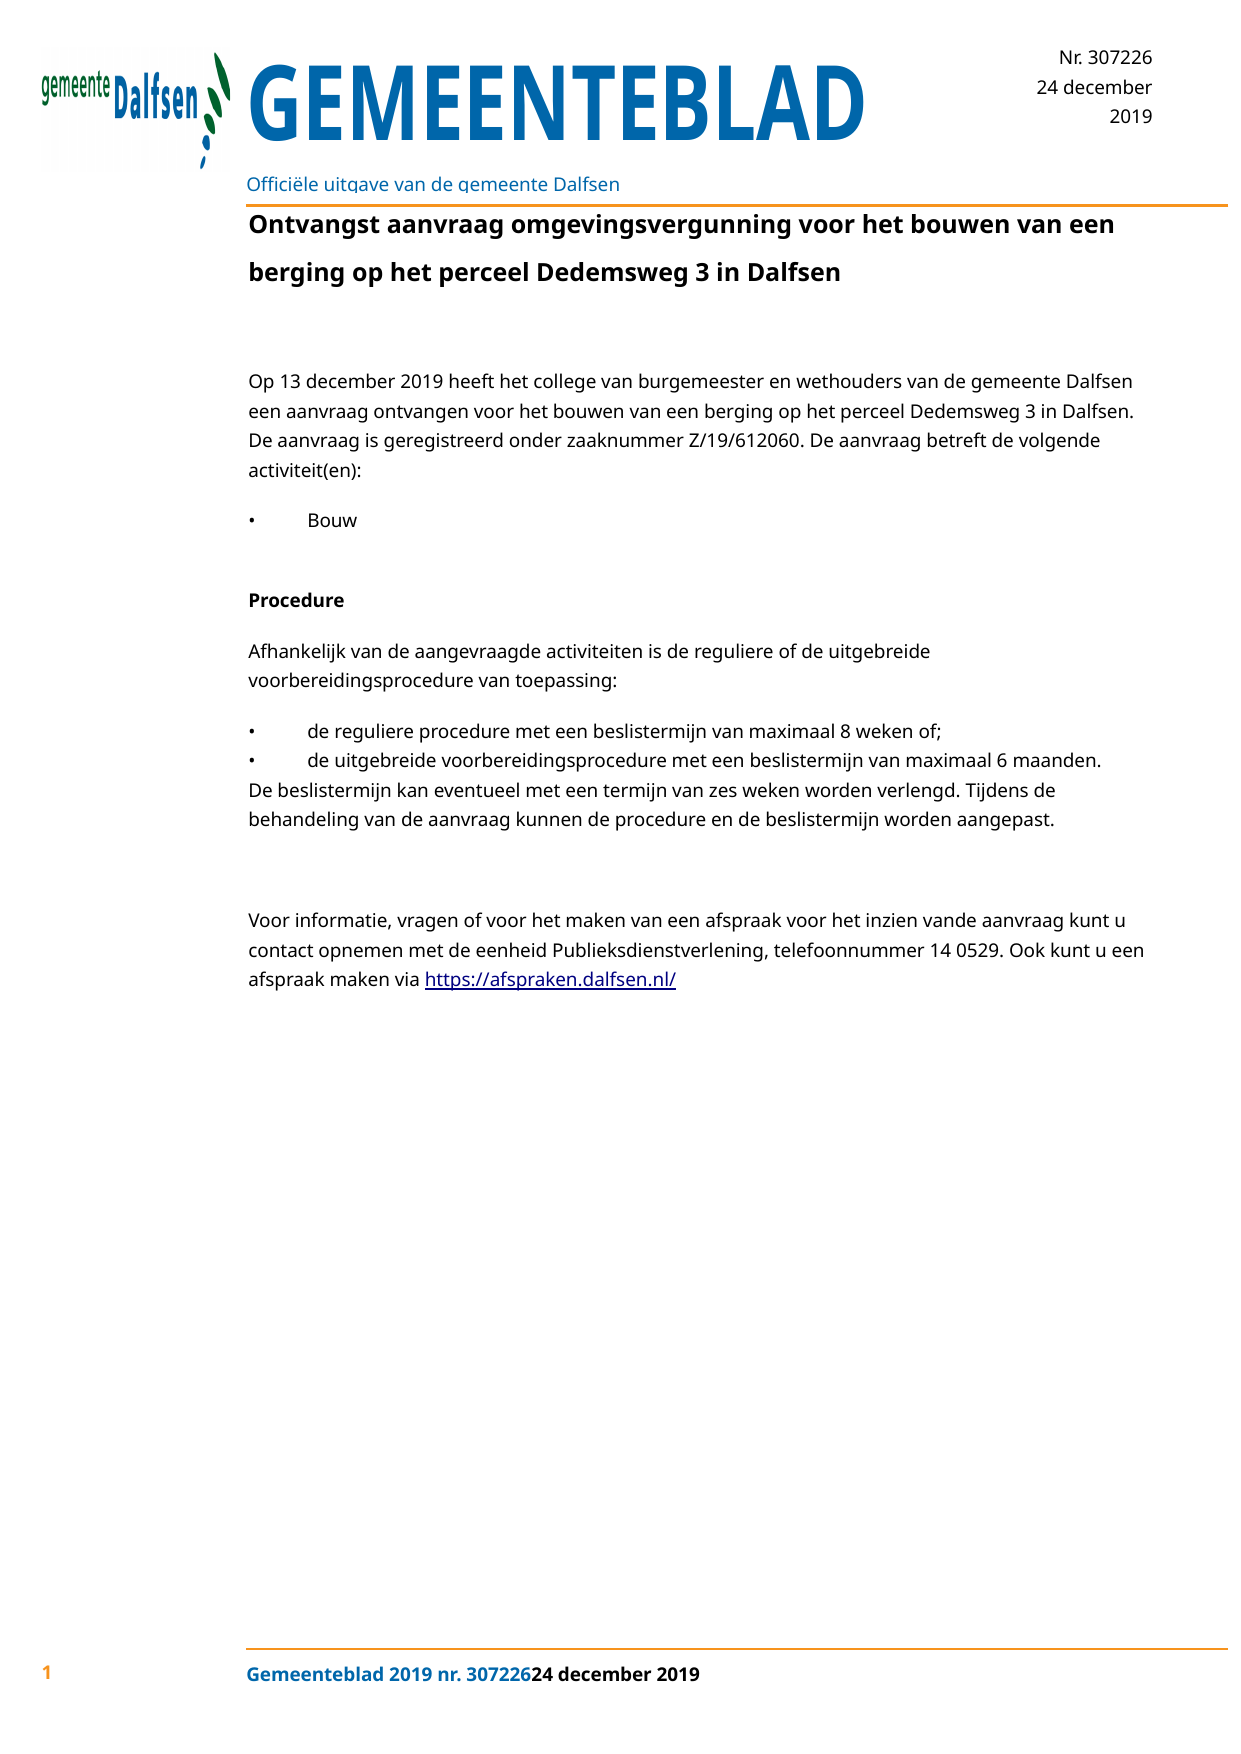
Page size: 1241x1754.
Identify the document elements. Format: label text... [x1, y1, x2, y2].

text Ontvangst aanvraag omgevingsvergunning voor het bouwen van een berging op het perceel Dedemsweg 3 in Dalfsen [248, 207, 1152, 288]
text Voor informatie, vragen of voor het maken van een afspraak voor het inzien vande aanvraag kunt u contact opnemen met de eenheid Publieksdienstverlening, telefoonnummer 14 0529. Ook kunt u een afspraak maken via https://afspraken.dalfsen.nl/ [248, 907, 1152, 992]
list de reguliere procedure met een beslistermijn van maximaal 8 weken of; [248, 718, 1152, 744]
text Afhankelijk van de aangevraagde activiteiten is de reguliere of de uitgebreide voorbereidingsprocedure van toepassing: [248, 638, 1152, 693]
list de uitgebreide voorbereidingsprocedure met een beslistermijn van maximaal 6 maanden. [248, 747, 1152, 773]
list Bouw [248, 507, 1152, 533]
text De beslistermijn kan eventueel met een termijn van zes weken worden verlengd. Tijdens de behandeling van de aanvraag kunnen de procedure en de beslistermijn worden aangepast. [248, 777, 1152, 832]
text Op 13 december 2019 heeft het college van burgemeester en wethouders van de gemeente Dalfsen een aanvraag ontvangen voor het bouwen van een berging op het perceel Dedemsweg 3 in Dalfsen. De aanvraag is geregistreerd onder zaaknummer Z/19/612060. De aanvraag betreft de volgende activiteit(en): [248, 368, 1152, 483]
picture [41, 47, 231, 172]
text Procedure [248, 587, 1152, 613]
